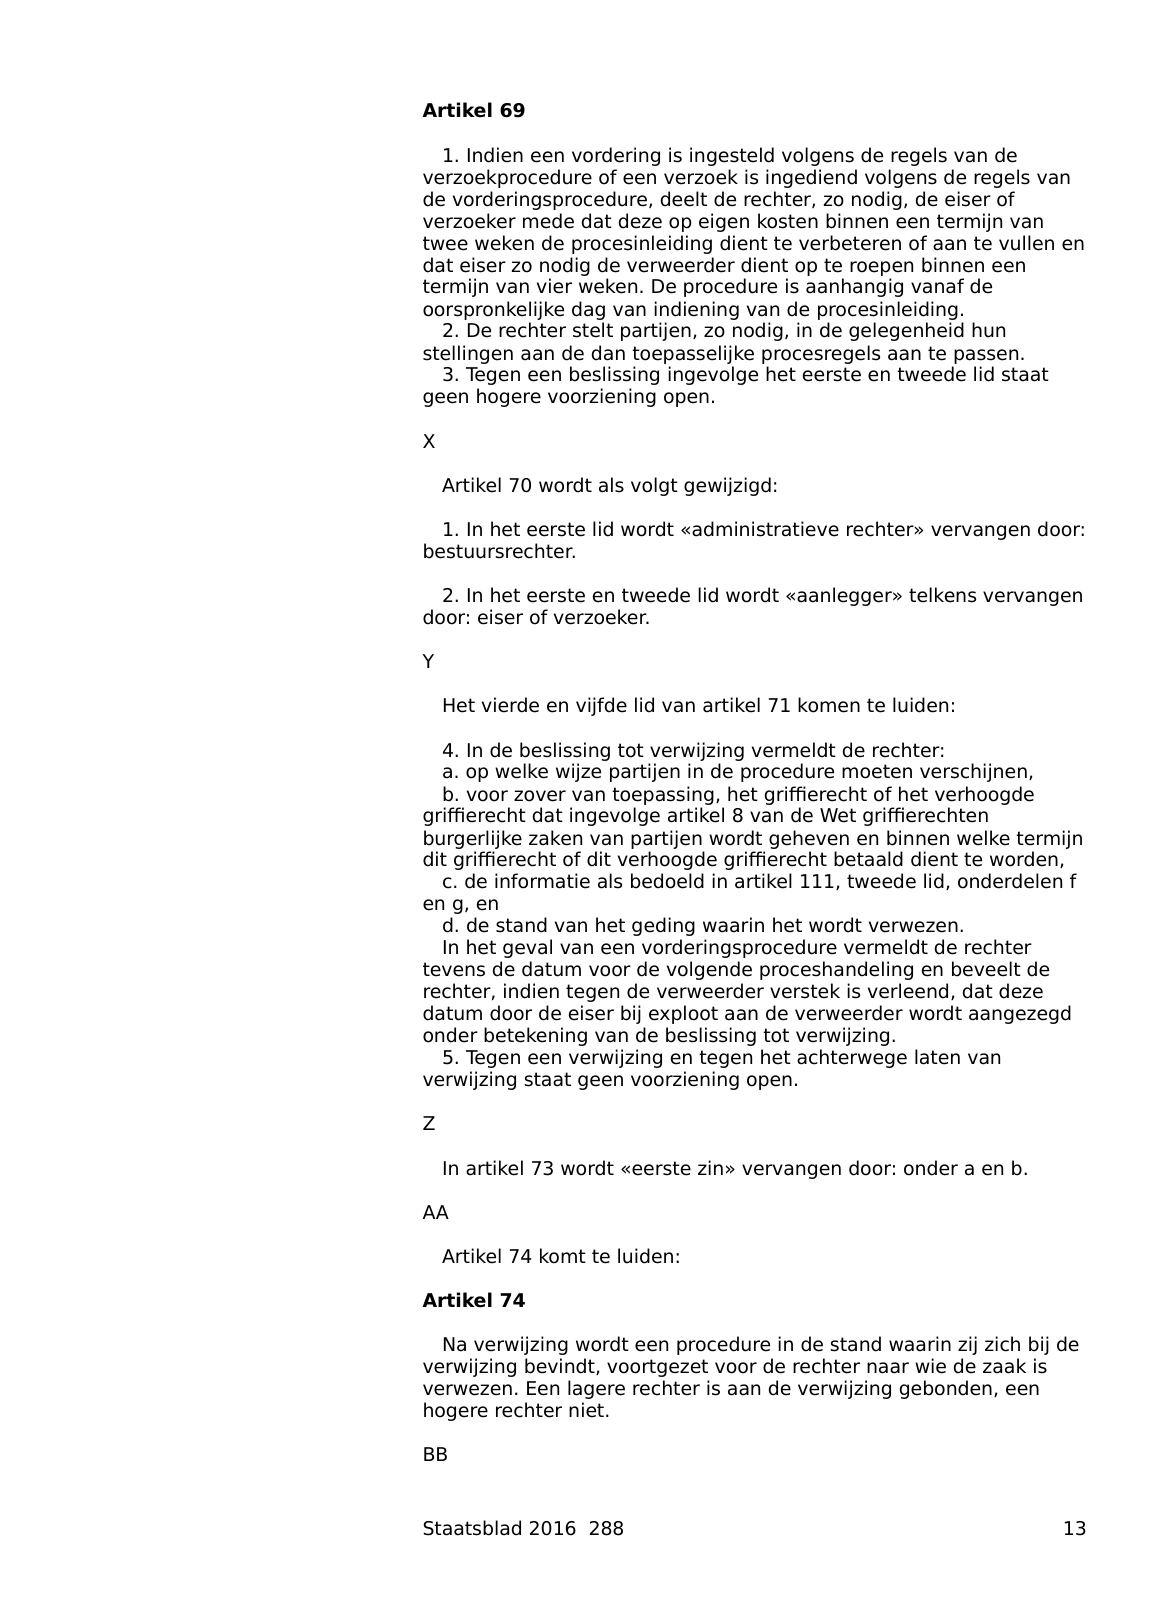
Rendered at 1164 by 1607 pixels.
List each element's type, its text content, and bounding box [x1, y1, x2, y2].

text 3. Tegen een beslissing ingevolge het eerste en tweede lid staat geen hogere voorziening open. [422, 364, 1087, 408]
text Het vierde en vijfde lid van artikel 71 komen te luiden: [422, 695, 1087, 717]
text 5. Tegen een verwijzing en tegen het achterwege laten van verwijzing staat geen voorziening open. [422, 1047, 1087, 1091]
text Z [422, 1113, 1087, 1135]
text X [422, 431, 1087, 452]
text 2. De rechter stelt partijen, zo nodig, in de gelegenheid hun stellingen aan de dan toepasselijke procesregels aan te passen. [422, 320, 1087, 364]
text In artikel 73 wordt «eerste zin» vervangen door: onder a en b. [422, 1157, 1087, 1179]
text 1. Indien een vordering is ingesteld volgens de regels van de verzoekprocedure of een verzoek is ingediend volgens de regels van de vorderingsprocedure, deelt de rechter, zo nodig, de eiser of verzoeker mede dat deze op eigen kosten binnen een termijn van twee weken de procesinleiding dient te verbeteren of aan te vullen en dat eiser zo nodig de verweerder dient op te roepen binnen een termijn van vier weken. De procedure is aanhangig vanaf de oorspronkelijke dag van indiening van de procesinleiding. [422, 144, 1087, 320]
text b. voor zover van toepassing, het griffierecht of het verhoogde griffierecht dat ingevolge artikel 8 van de Wet griffierechten burgerlijke zaken van partijen wordt geheven en binnen welke termijn dit griffierecht of dit verhoogde griffierecht betaald dient te worden, [422, 783, 1087, 871]
text AA [422, 1202, 1087, 1224]
text a. op welke wijze partijen in de procedure moeten verschijnen, [422, 761, 1087, 783]
text Y [422, 651, 1087, 673]
text 1. In het eerste lid wordt «administratieve rechter» vervangen door: bestuursrechter. [422, 519, 1087, 563]
text d. de stand van het geding waarin het wordt verwezen. [422, 915, 1087, 937]
text Artikel 74 komt te luiden: [422, 1246, 1087, 1268]
text 2. In het eerste en tweede lid wordt «aanlegger» telkens vervangen door: eiser of verzoeker. [422, 585, 1087, 629]
subtitle Artikel 69 [422, 100, 1087, 122]
text BB [422, 1444, 1087, 1466]
text Na verwijzing wordt een procedure in de stand waarin zij zich bij de verwijzing bevindt, voortgezet voor de rechter naar wie de zaak is verwezen. Een lagere rechter is aan de verwijzing gebonden, een hogere rechter niet. [422, 1334, 1087, 1422]
subtitle Artikel 74 [422, 1290, 1087, 1312]
text c. de informatie als bedoeld in artikel 111, tweede lid, onderdelen f en g, en [422, 871, 1087, 915]
text 4. In de beslissing tot verwijzing vermeldt de rechter: [422, 739, 1087, 761]
text Artikel 70 wordt als volgt gewijzigd: [422, 475, 1087, 497]
text In het geval van een vorderingsprocedure vermeldt de rechter tevens de datum voor de volgende proceshandeling en beveelt de rechter, indien tegen de verweerder verstek is verleend, dat deze datum door de eiser bij exploot aan de verweerder wordt aangezegd onder betekening van de beslissing tot verwijzing. [422, 937, 1087, 1047]
